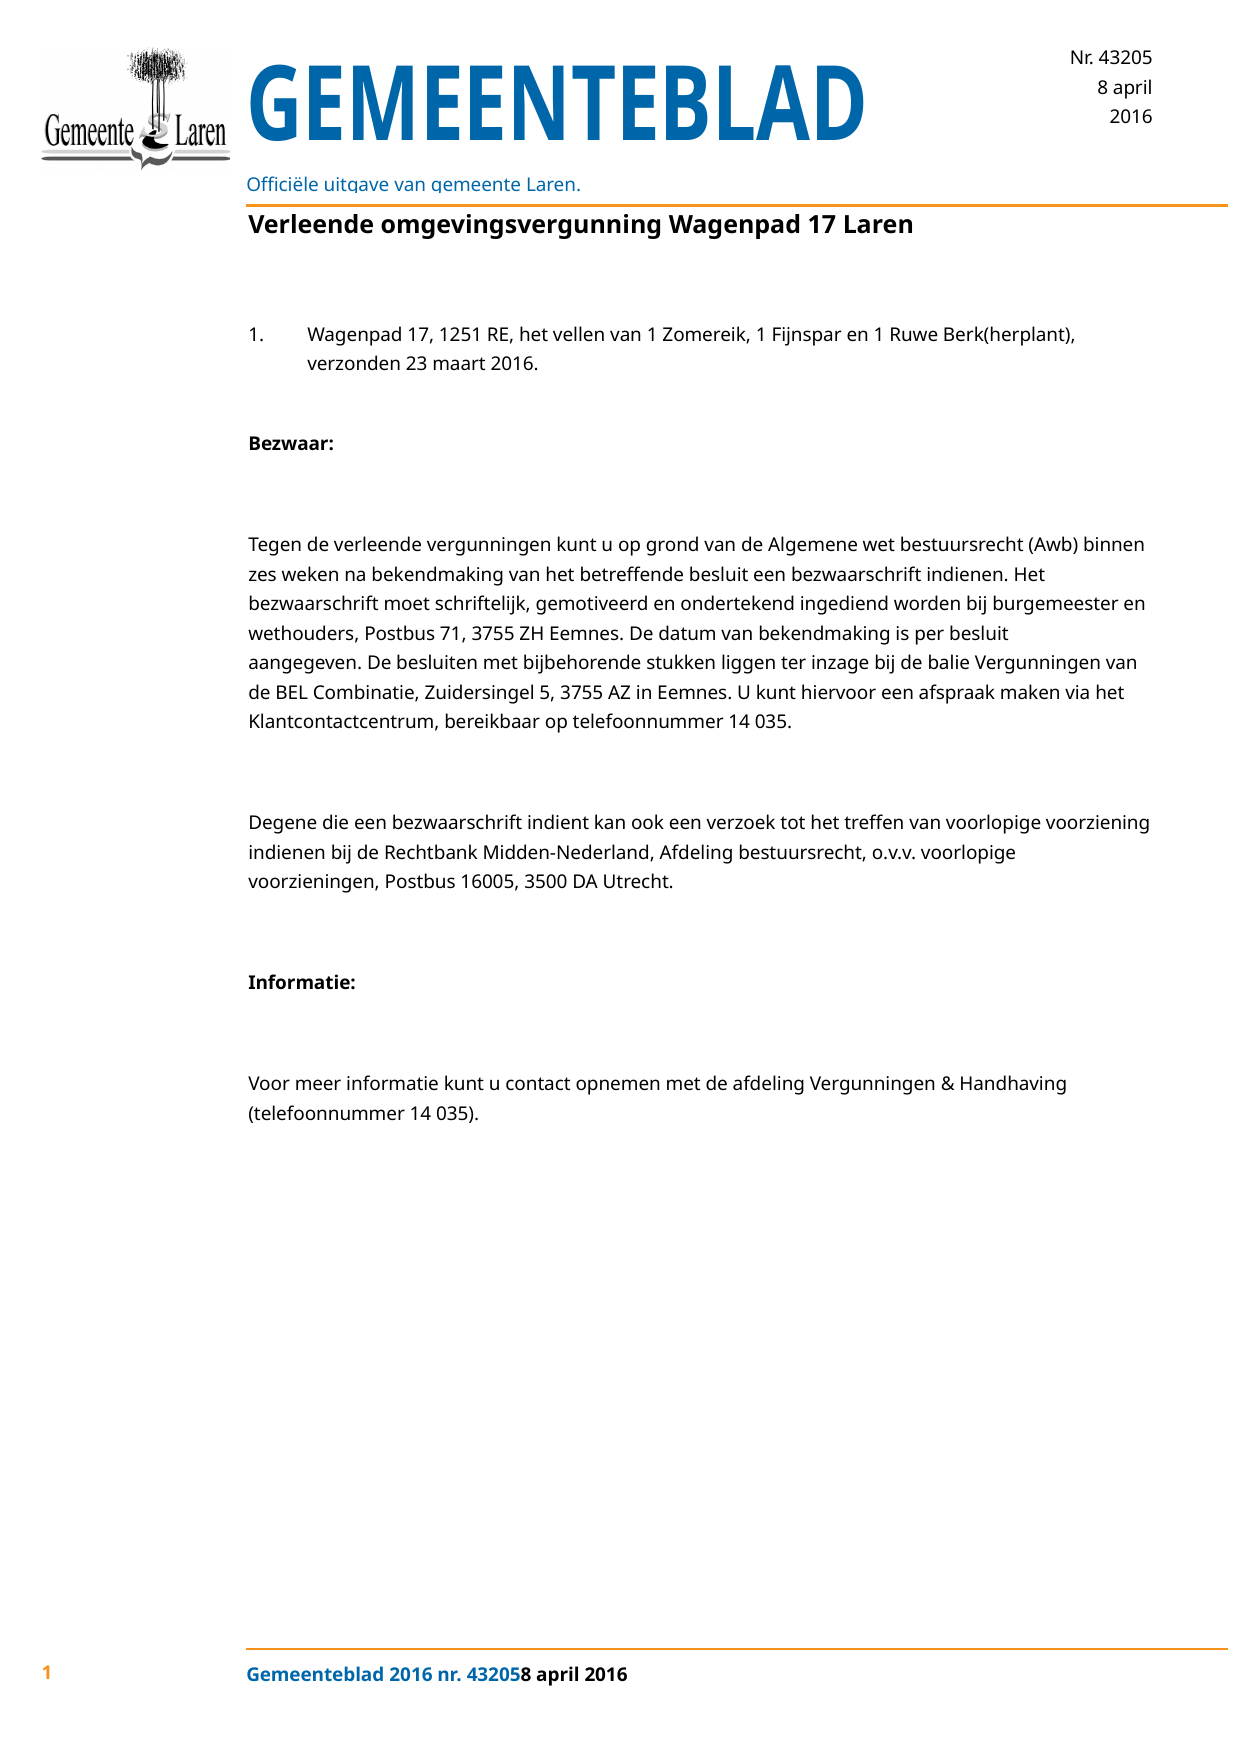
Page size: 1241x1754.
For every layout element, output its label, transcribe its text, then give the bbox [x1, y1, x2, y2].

text Bezwaar: [248, 430, 1152, 456]
text Tegen de verleende vergunningen kunt u op grond van de Algemene wet bestuursrecht (Awb) binnen zes weken na bekendmaking van het betreffende besluit een bezwaarschrift indienen. Het bezwaarschrift moet schriftelijk, gemotiveerd en ondertekend ingediend worden bij burgemeester en wethouders, Postbus 71, 3755 ZH Eemnes. De datum van bekendmaking is per besluit aangegeven. De besluiten met bijbehorende stukken liggen ter inzage bij de balie Vergunningen van de BEL Combinatie, Zuidersingel 5, 3755 AZ in Eemnes. U kunt hiervoor een afspraak maken via het Klantcontactcentrum, bereikbaar op telefoonnummer 14 035. [248, 531, 1152, 734]
list Wagenpad 17, 1251 RE, het vellen van 1 Zomereik, 1 Fijnspar en 1 Ruwe Berk(herplant), verzonden 23 maart 2016. [248, 321, 1152, 376]
picture [41, 47, 231, 172]
text Degene die een bezwaarschrift indient kan ook een verzoek tot het treffen van voorlopige voorziening indienen bij de Rechtbank Midden-Nederland, Afdeling bestuursrecht, o.v.v. voorlopige voorzieningen, Postbus 16005, 3500 DA Utrecht. [248, 809, 1152, 894]
text Informatie: [248, 969, 1152, 995]
text Voor meer informatie kunt u contact opnemen met de afdeling Vergunningen & Handhaving (telefoonnummer 14 035). [248, 1070, 1152, 1126]
text Verleende omgevingsvergunning Wagenpad 17 Laren [248, 207, 1152, 241]
